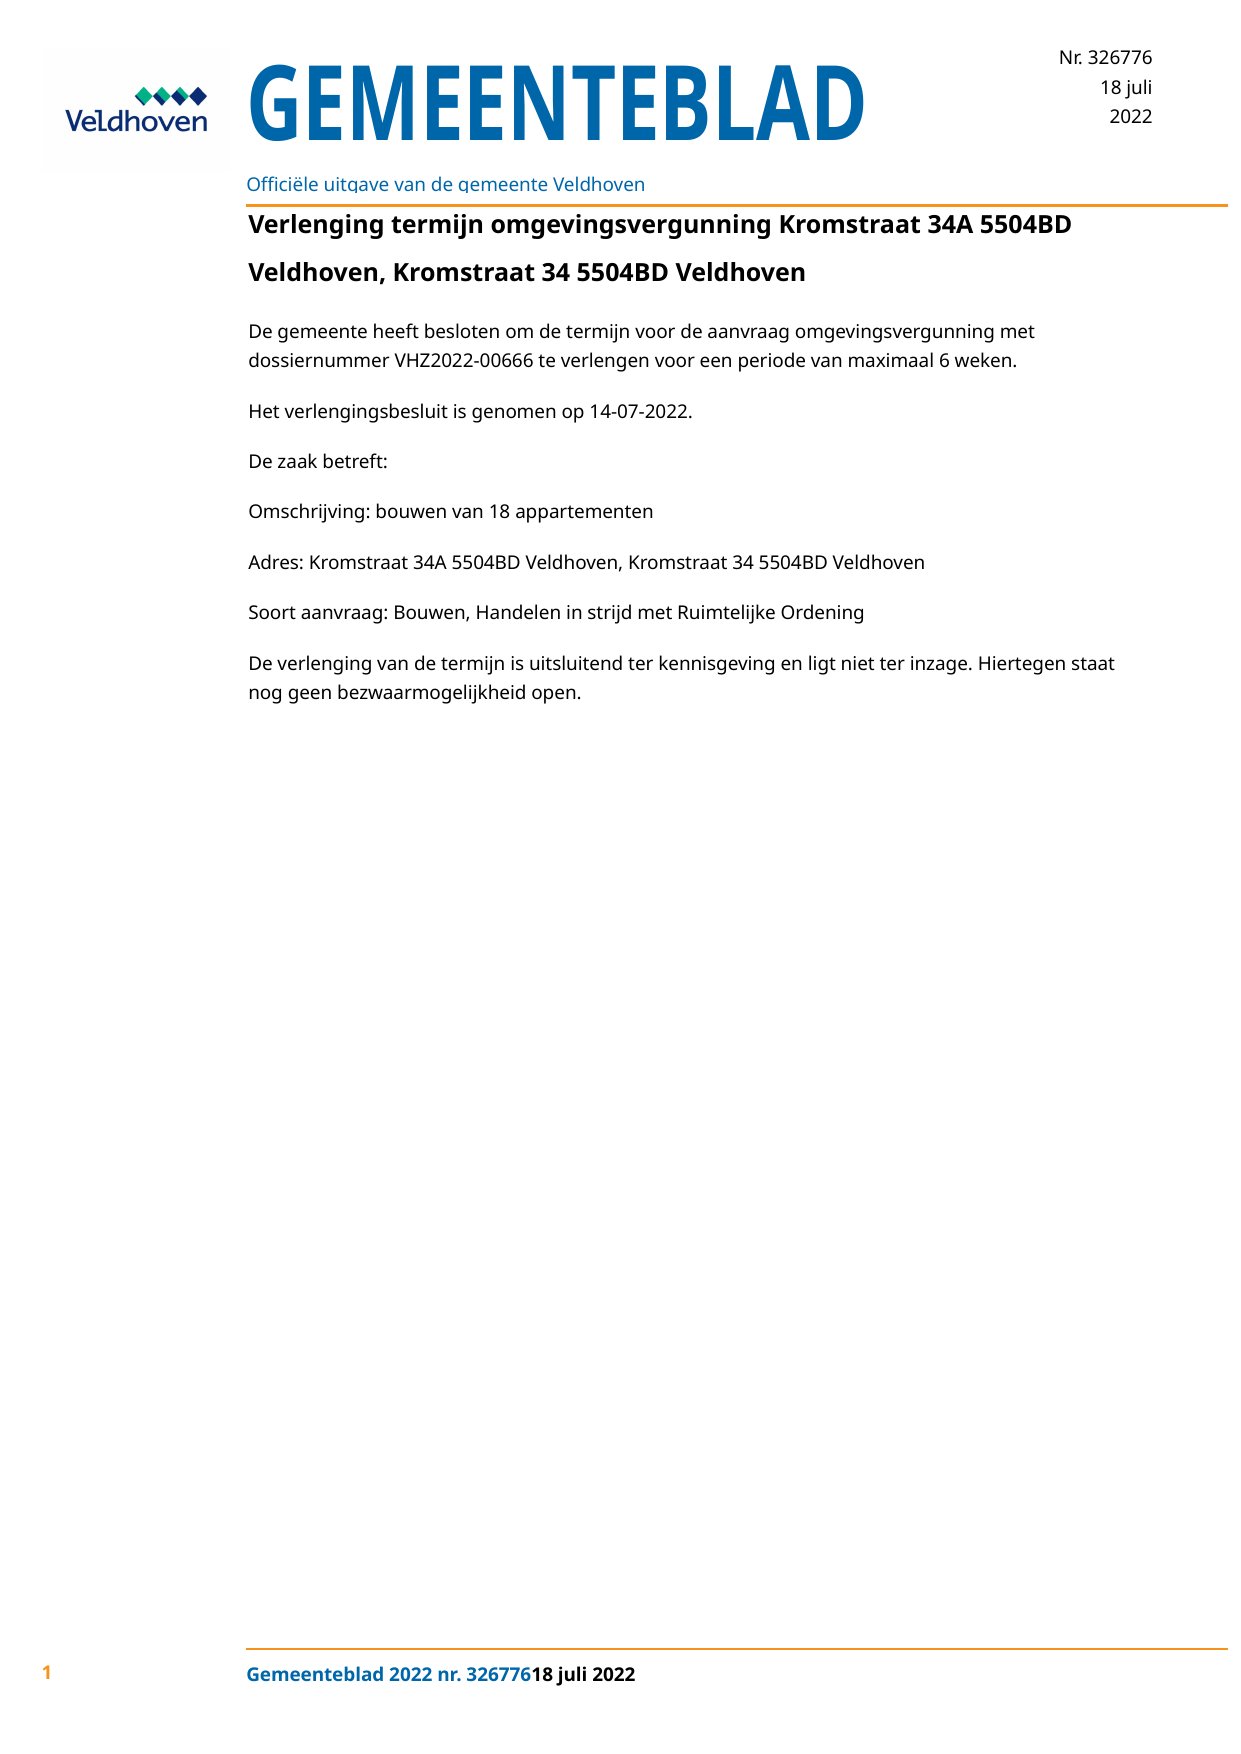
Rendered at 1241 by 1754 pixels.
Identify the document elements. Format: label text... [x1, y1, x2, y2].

text De zaak betreft: [248, 448, 1152, 474]
text Soort aanvraag: Bouwen, Handelen in strijd met Ruimtelijke Ordening [248, 599, 1152, 625]
text Verlenging termijn omgevingsvergunning Kromstraat 34A 5504BD Veldhoven, Kromstraat 34 5504BD Veldhoven [248, 207, 1152, 288]
text Het verlengingsbesluit is genomen op 14-07-2022. [248, 398, 1152, 424]
text De gemeente heeft besloten om de termijn voor de aanvraag omgevingsvergunning met dossiernummer VHZ2022-00666 te verlengen voor een periode van maximaal 6 weken. [248, 318, 1152, 373]
picture [41, 47, 231, 172]
text Adres: Kromstraat 34A 5504BD Veldhoven, Kromstraat 34 5504BD Veldhoven [248, 549, 1152, 575]
text Omschrijving: bouwen van 18 appartementen [248, 499, 1152, 524]
text De verlenging van de termijn is uitsluitend ter kennisgeving en ligt niet ter inzage. Hiertegen staat nog geen bezwaarmogelijkheid open. [248, 650, 1152, 705]
